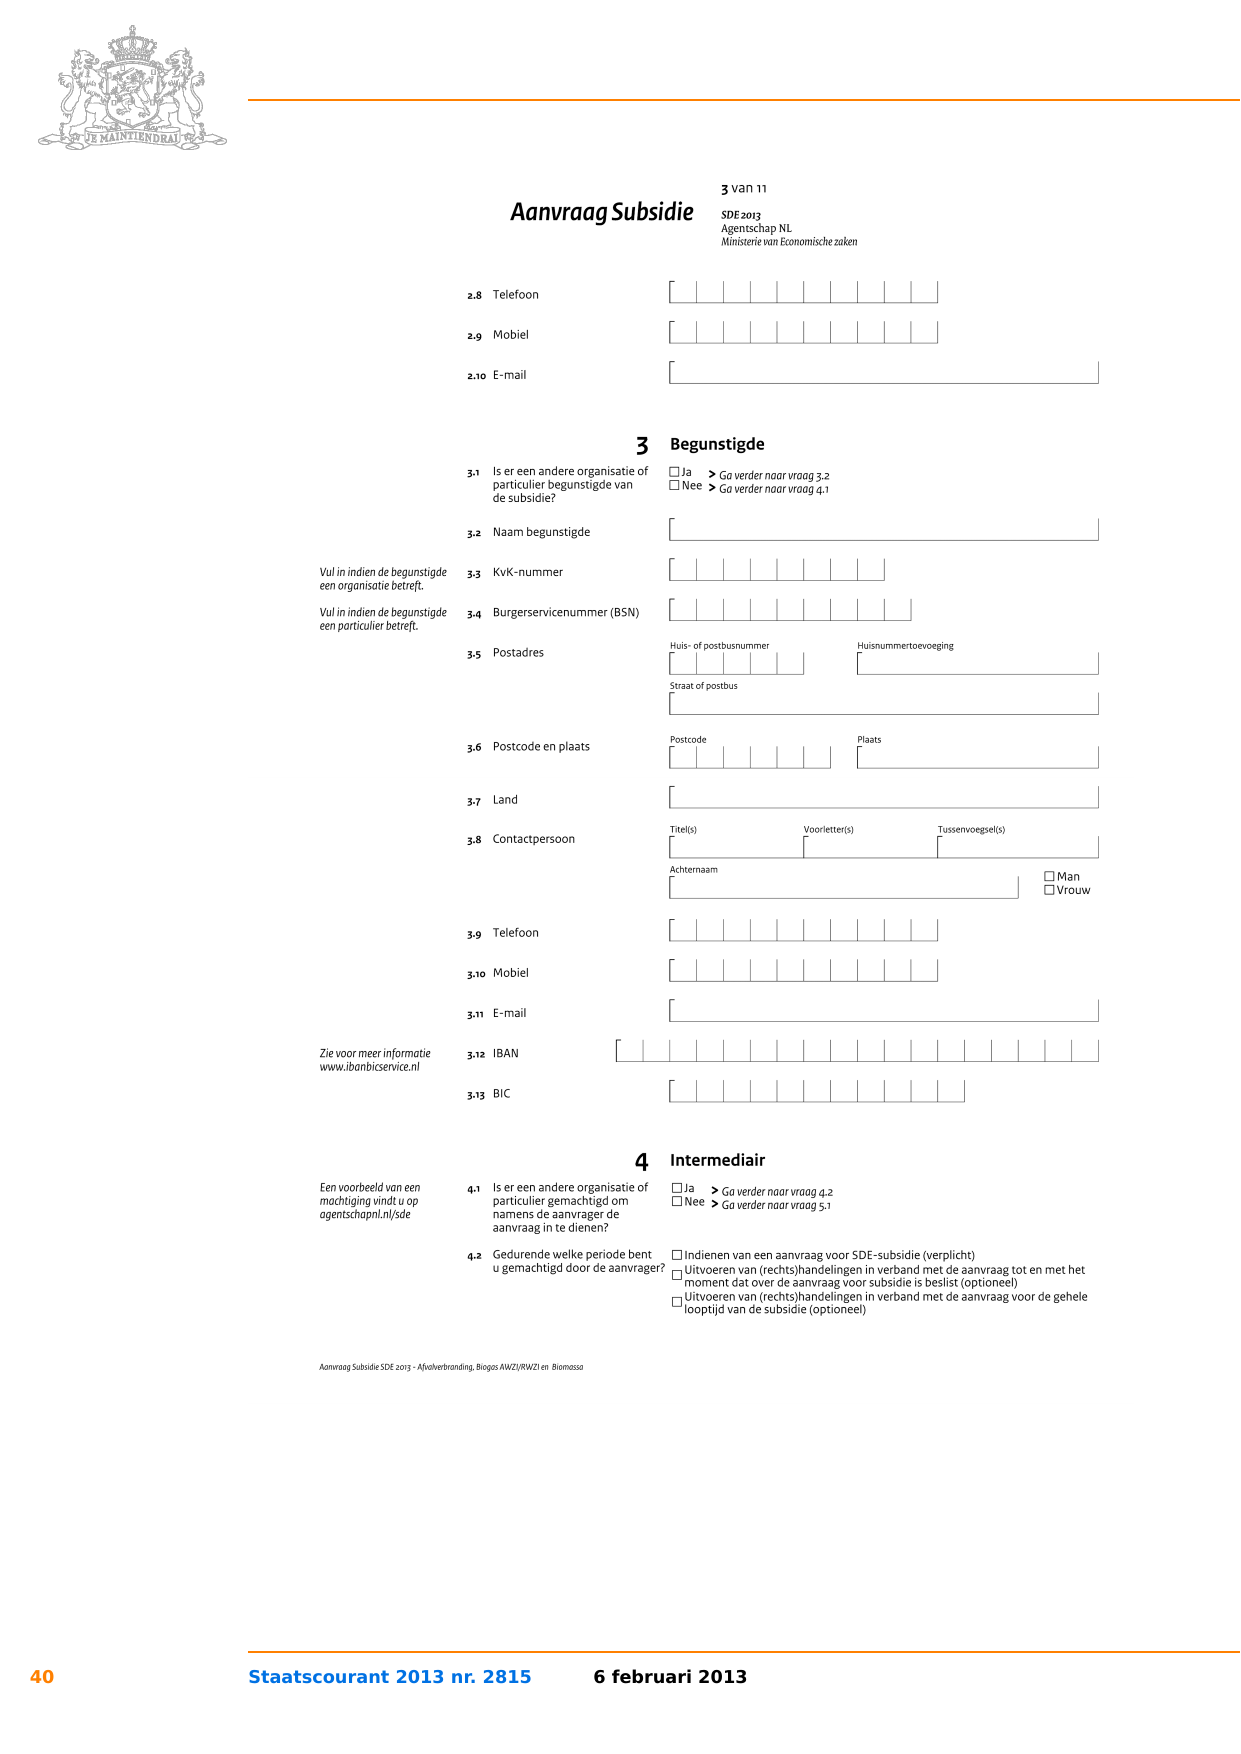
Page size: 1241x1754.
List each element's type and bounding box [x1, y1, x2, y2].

picture [38, 25, 227, 150]
picture [248, 151, 1134, 1404]
